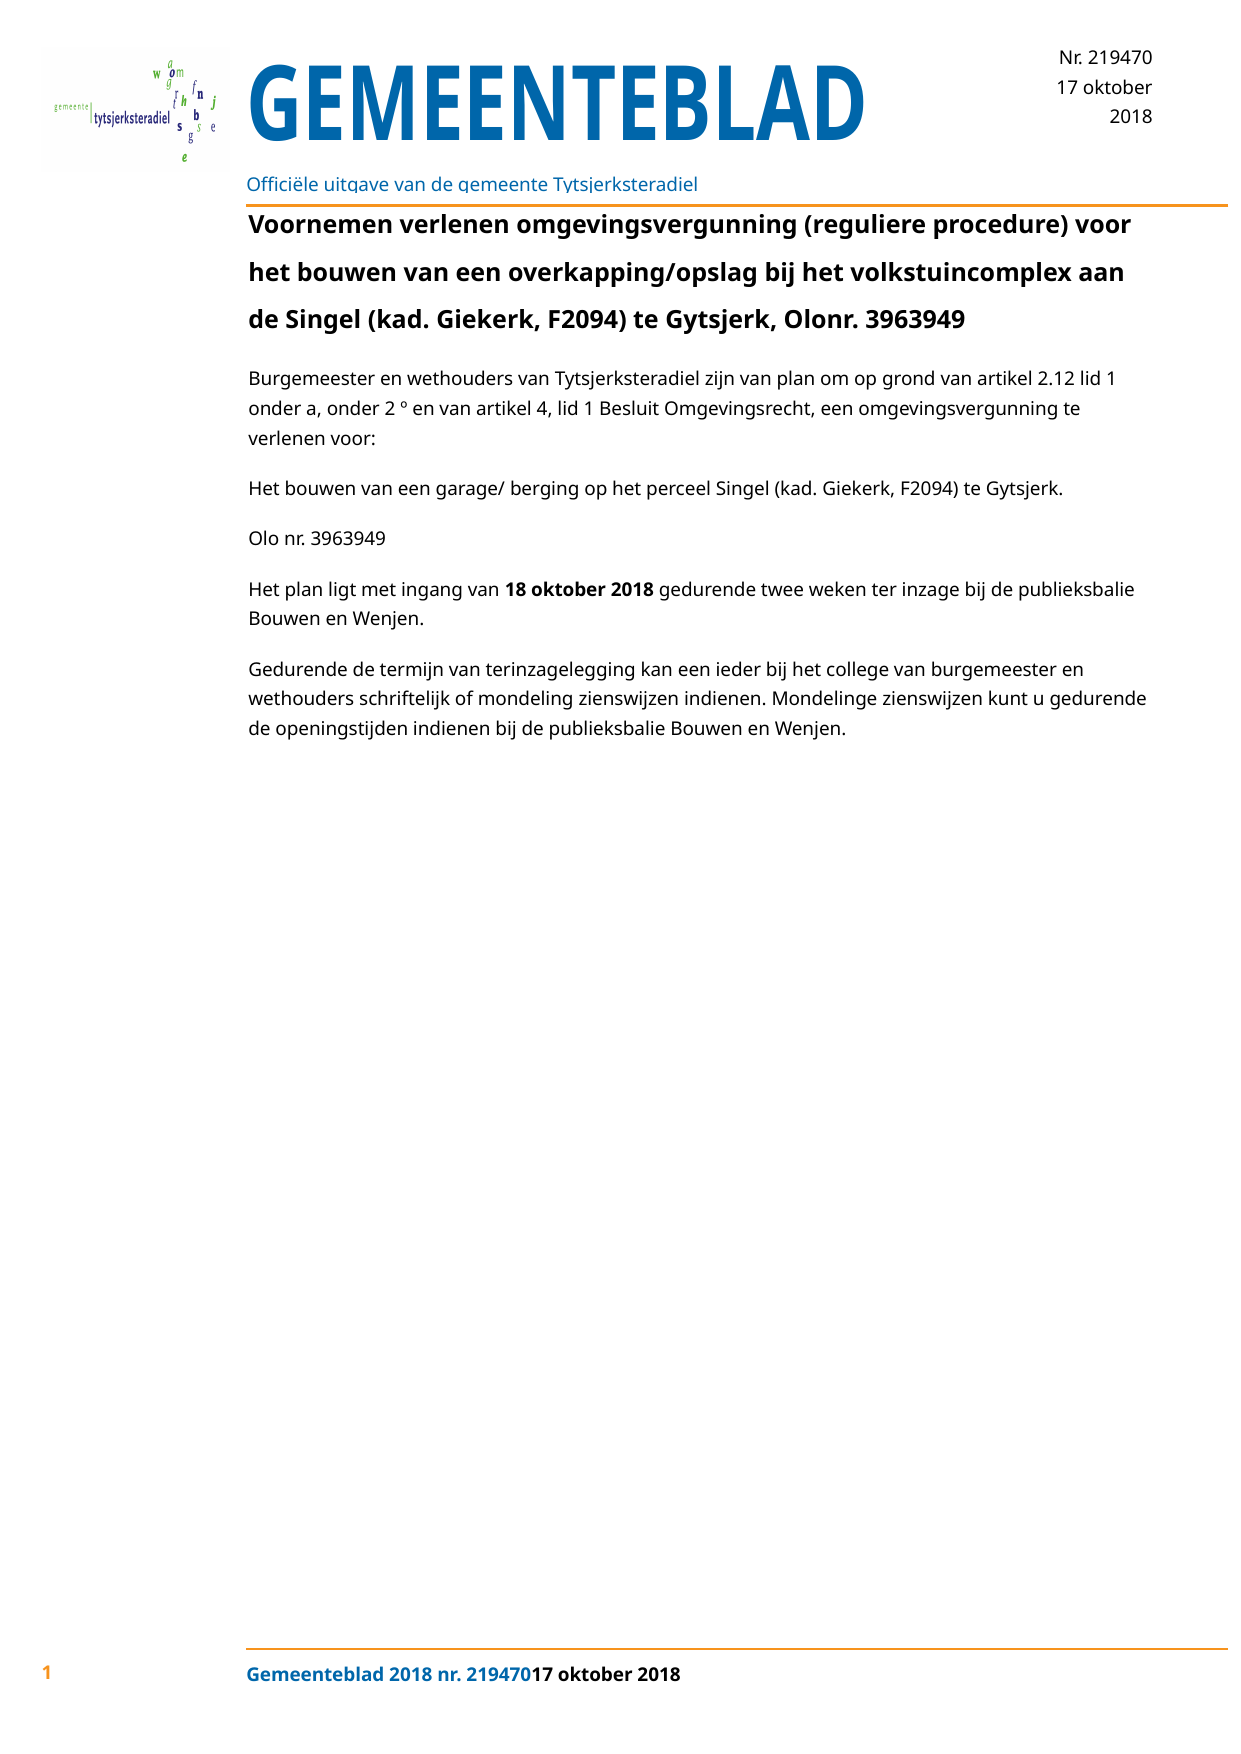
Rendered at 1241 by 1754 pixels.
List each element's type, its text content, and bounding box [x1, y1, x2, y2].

text Voornemen verlenen omgevingsvergunning (reguliere procedure) voor het bouwen van een overkapping/opslag bij het volkstuincomplex aan de Singel (kad. Giekerk, F2094) te Gytsjerk, Olonr. 3963949 [248, 207, 1152, 336]
text Burgemeester en wethouders van Tytsjerksteradiel zijn van plan om op grond van artikel 2.12 lid 1 onder a, onder 2 º en van artikel 4, lid 1 Besluit Omgevingsrecht, een omgevingsvergunning te verlenen voor: [248, 366, 1152, 450]
text Olo nr. 3963949 [248, 526, 1152, 551]
text Gedurende de termijn van terinzagelegging kan een ieder bij het college van burgemeester en wethouders schriftelijk of mondeling zienswijzen indienen. Mondelinge zienswijzen kunt u gedurende de openingstijden indienen bij de publieksbalie Bouwen en Wenjen. [248, 656, 1152, 741]
text Het plan ligt met ingang van 18 oktober 2018 gedurende twee weken ter inzage bij de publieksbalie Bouwen en Wenjen. [248, 576, 1152, 631]
picture [41, 47, 231, 172]
text Het bouwen van een garage/ berging op het perceel Singel (kad. Giekerk, F2094) te Gytsjerk. [248, 475, 1152, 501]
